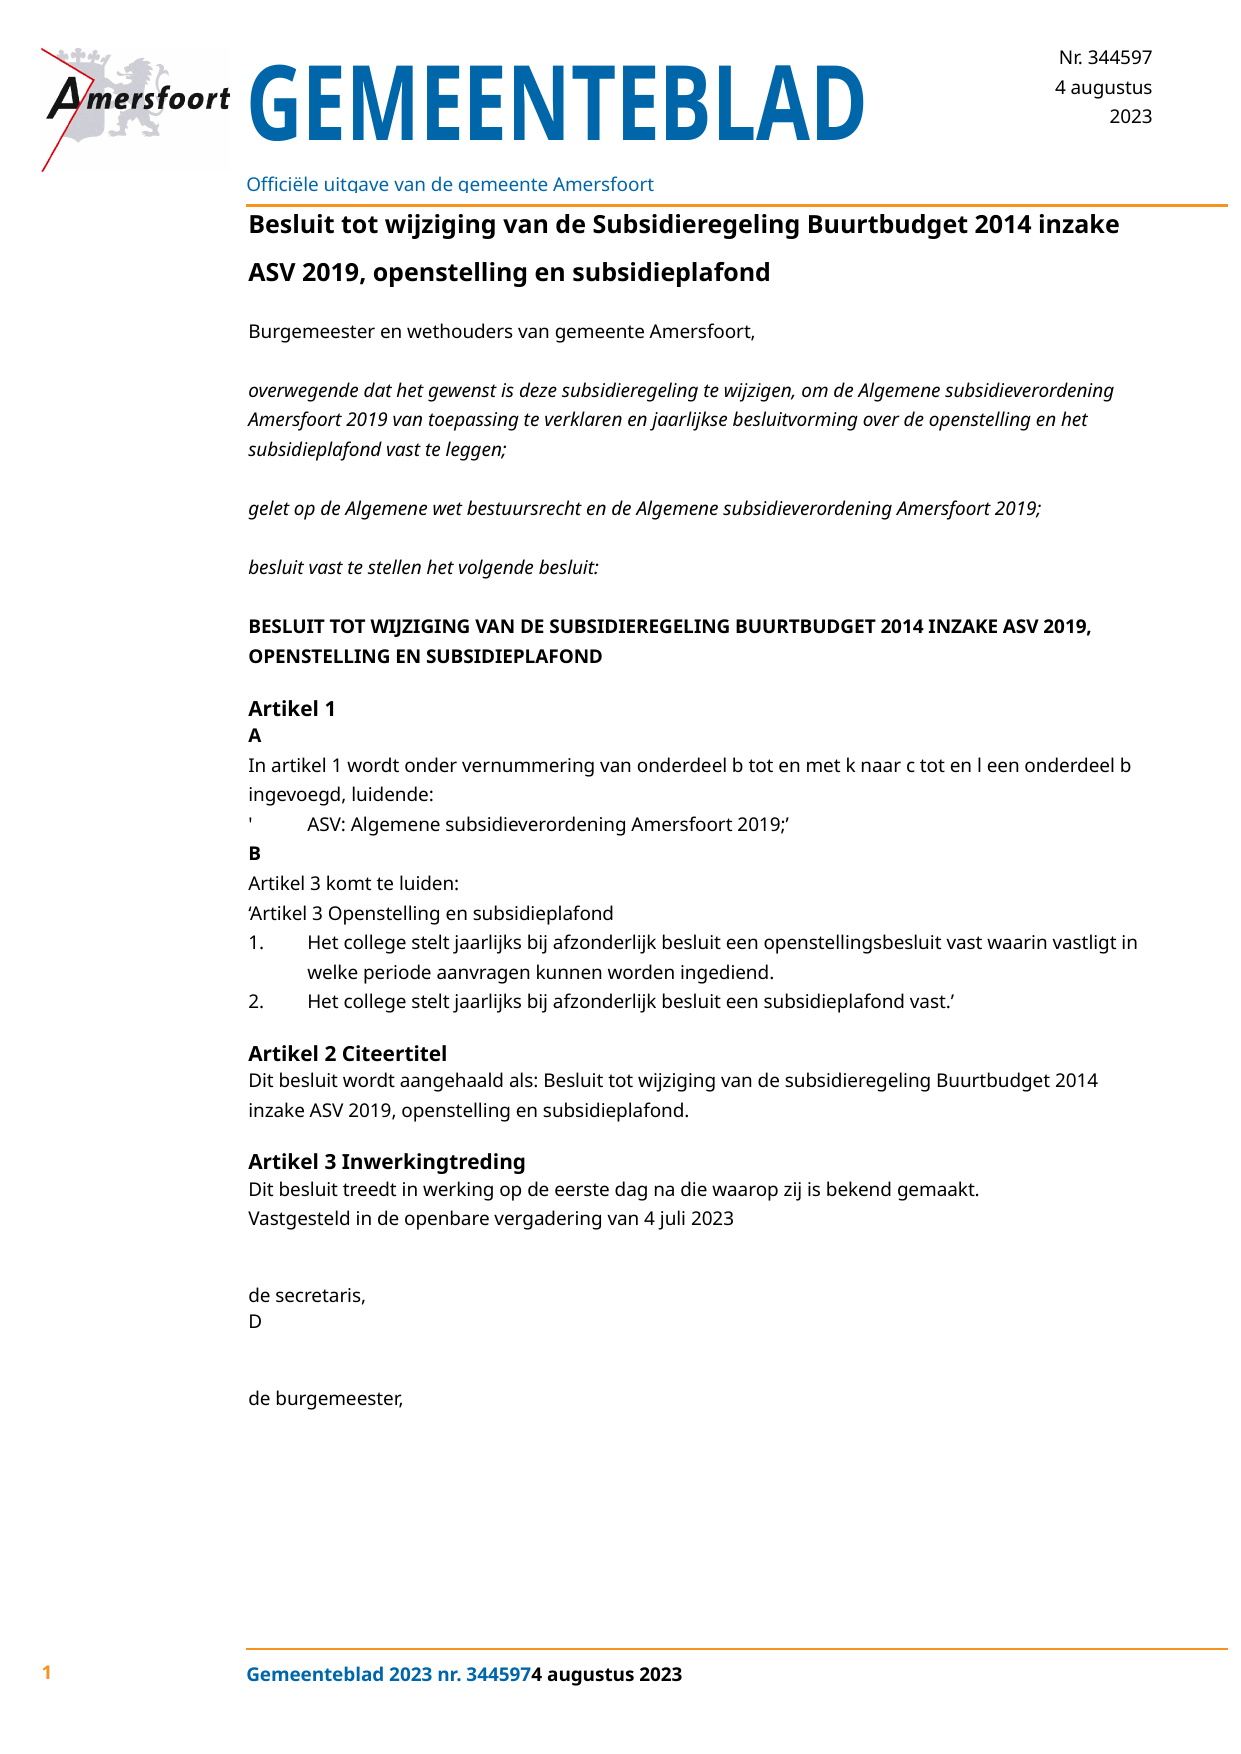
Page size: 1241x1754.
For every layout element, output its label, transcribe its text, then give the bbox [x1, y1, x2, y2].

text Artikel 3 komt te luiden: [248, 870, 1152, 896]
text Artikel 3 Inwerkingtreding [248, 1147, 1152, 1176]
text Artikel 2 Citeertitel [248, 1039, 1152, 1067]
picture [41, 47, 231, 172]
list Het college stelt jaarlijks bij afzonderlijk besluit een openstellingsbesluit vast waarin vastligt in welke periode aanvragen kunnen worden ingediend. [248, 929, 1152, 984]
list ASV: Algemene subsidieverordening Amersfoort 2019;’ [248, 811, 1152, 837]
text A [248, 722, 1152, 748]
text Dit besluit treedt in werking op de eerste dag na die waarop zij is bekend gemaakt. [248, 1176, 1152, 1201]
text Vastgesteld in de openbare vergadering van 4 juli 2023 [248, 1205, 1152, 1231]
text BESLUIT TOT WIJZIGING VAN DE SUBSIDIEREGELING BUURTBUDGET 2014 INZAKE ASV 2019, OPENSTELLING EN SUBSIDIEPLAFOND [248, 614, 1152, 669]
text In artikel 1 wordt onder vernummering van onderdeel b tot en met k naar c tot en l een onderdeel b ingevoegd, luidende: [248, 752, 1152, 807]
text gelet op de Algemene wet bestuursrecht en de Algemene subsidieverordening Amersfoort 2019; [248, 495, 1152, 521]
text de burgemeester, [248, 1385, 1152, 1411]
text ‘Artikel 3 Openstelling en subsidieplafond [248, 900, 1152, 925]
text Dit besluit wordt aangehaald als: Besluit tot wijziging van de subsidieregeling Buurtbudget 2014 inzake ASV 2019, openstelling en subsidieplafond. [248, 1067, 1152, 1123]
text Burgemeester en wethouders van gemeente Amersfoort, [248, 318, 1152, 344]
text de secretaris, [248, 1282, 1152, 1308]
text besluit vast te stellen het volgende besluit: [248, 554, 1152, 580]
text D [248, 1308, 1152, 1334]
text Besluit tot wijziging van de Subsidieregeling Buurtbudget 2014 inzake ASV 2019, openstelling en subsidieplafond [248, 207, 1152, 288]
text Artikel 1 [248, 694, 1152, 722]
list Het college stelt jaarlijks bij afzonderlijk besluit een subsidieplafond vast.’ [248, 988, 1152, 1014]
text B [248, 841, 1152, 866]
text overwegende dat het gewenst is deze subsidieregeling te wijzigen, om de Algemene subsidieverordening Amersfoort 2019 van toepassing te verklaren en jaarlijkse besluitvorming over de openstelling en het subsidieplafond vast te leggen; [248, 377, 1152, 462]
